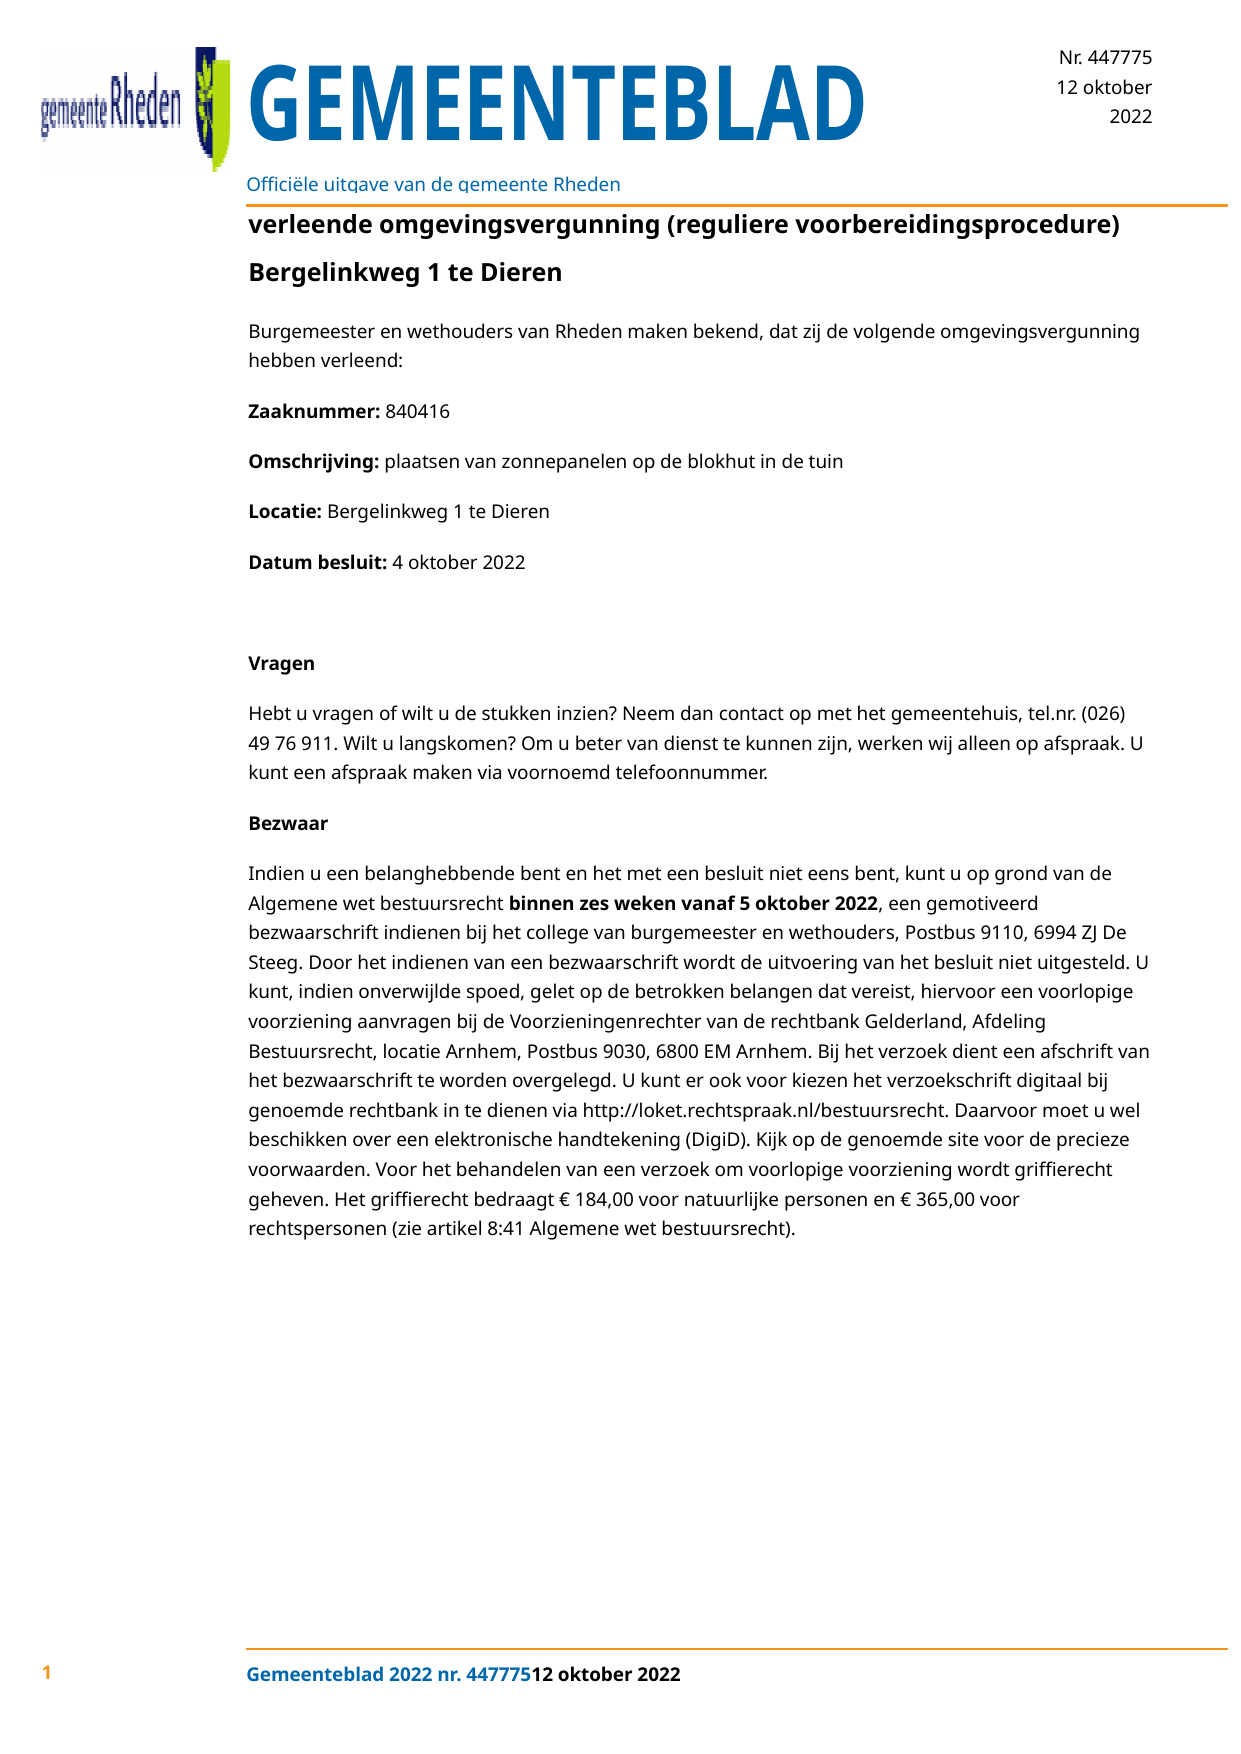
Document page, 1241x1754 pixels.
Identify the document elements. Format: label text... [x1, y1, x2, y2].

text Vragen [248, 650, 1152, 676]
text Indien u een belanghebbende bent en het met een besluit niet eens bent, kunt u op grond van de Algemene wet bestuursrecht binnen zes weken vanaf 5 oktober 2022, een gemotiveerd bezwaarschrift indienen bij het college van burgemeester en wethouders, Postbus 9110, 6994 ZJ De Steeg. Door het indienen van een bezwaarschrift wordt de uitvoering van het besluit niet uitgesteld. U kunt, indien onverwijlde spoed, gelet op de betrokken belangen dat vereist, hiervoor een voorlopige voorziening aanvragen bij de Voorzieningenrechter van de rechtbank Gelderland, Afdeling Bestuursrecht, locatie Arnhem, Postbus 9030, 6800 EM Arnhem. Bij het verzoek dient een afschrift van het bezwaarschrift te worden overgelegd. U kunt er ook voor kiezen het verzoekschrift digitaal bij genoemde rechtbank in te dienen via http://loket.rechtspraak.nl/bestuursrecht. Daarvoor moet u wel beschikken over een elektronische handtekening (DigiD). Kijk op de genoemde site voor de precieze voorwaarden. Voor het behandelen van een verzoek om voorlopige voorziening wordt griffierecht geheven. Het griffierecht bedraagt € 184,00 voor natuurlijke personen en € 365,00 voor rechtspersonen (zie artikel 8:41 Algemene wet bestuursrecht). [248, 860, 1152, 1241]
picture [41, 47, 231, 172]
text Locatie: Bergelinkweg 1 te Dieren [248, 499, 1152, 524]
text Bezwaar [248, 810, 1152, 836]
text verleende omgevingsvergunning (reguliere voorbereidingsprocedure) Bergelinkweg 1 te Dieren [248, 207, 1152, 288]
text Datum besluit: 4 oktober 2022 [248, 549, 1152, 575]
text Burgemeester en wethouders van Rheden maken bekend, dat zij de volgende omgevingsvergunning hebben verleend: [248, 318, 1152, 373]
text Omschrijving: plaatsen van zonnepanelen op de blokhut in de tuin [248, 448, 1152, 474]
text Hebt u vragen of wilt u de stukken inzien? Neem dan contact op met het gemeentehuis, tel.nr. (026) 49 76 911. Wilt u langskomen? Om u beter van dienst te kunnen zijn, werken wij alleen op afspraak. U kunt een afspraak maken via voornoemd telefoonnummer. [248, 700, 1152, 785]
text Zaaknummer: 840416 [248, 398, 1152, 424]
